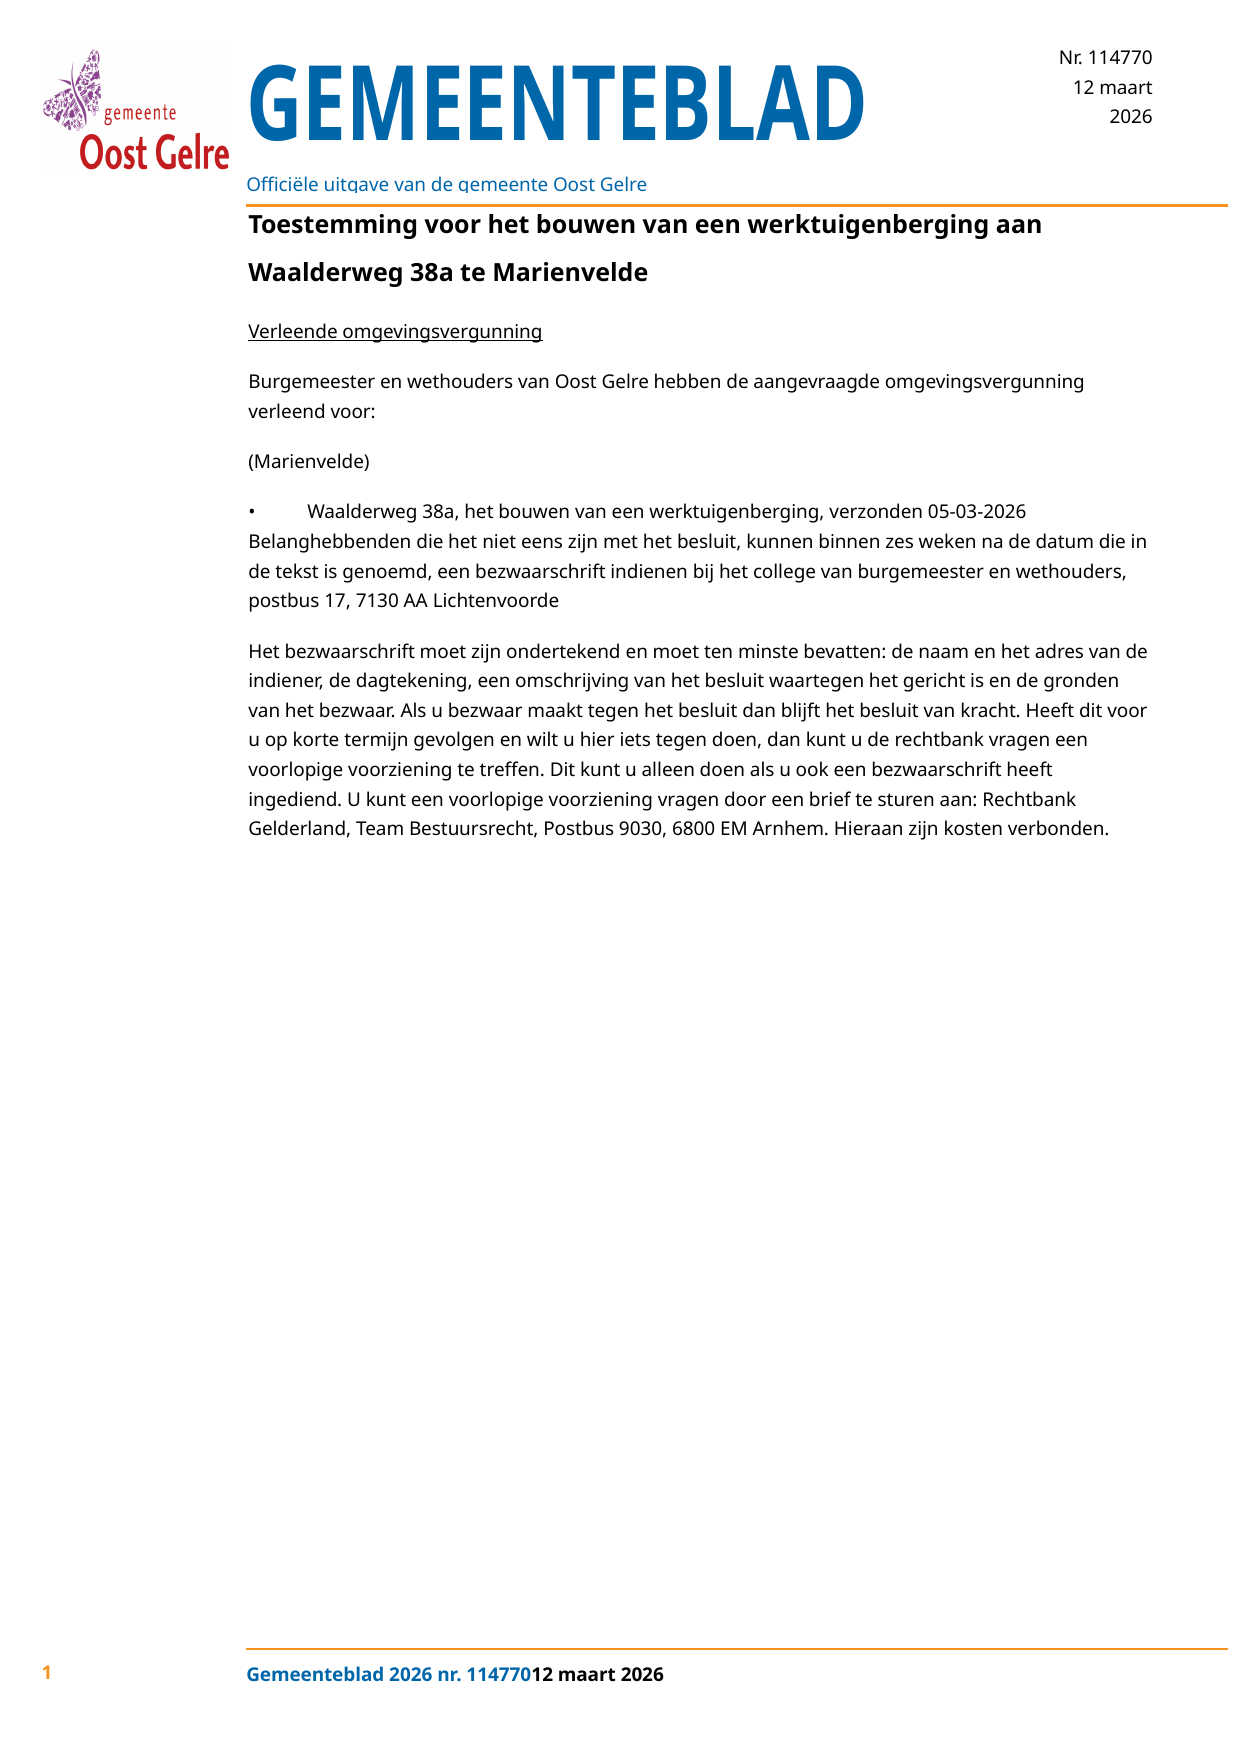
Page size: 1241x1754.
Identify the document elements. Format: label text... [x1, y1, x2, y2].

text Het bezwaarschrift moet zijn ondertekend en moet ten minste bevatten: de naam en het adres van de indiener, de dagtekening, een omschrijving van het besluit waartegen het gericht is en de gronden van het bezwaar. Als u bezwaar maakt tegen het besluit dan blijft het besluit van kracht. Heeft dit voor u op korte termijn gevolgen en wilt u hier iets tegen doen, dan kunt u de rechtbank vragen een voorlopige voorziening te treffen. Dit kunt u alleen doen als u ook een bezwaarschrift heeft ingediend. U kunt een voorlopige voorziening vragen door een brief te sturen aan: Rechtbank Gelderland, Team Bestuursrecht, Postbus 9030, 6800 EM Arnhem. Hieraan zijn kosten verbonden. [248, 638, 1152, 841]
text (Marienvelde) [248, 448, 1152, 474]
text Burgemeester en wethouders van Oost Gelre hebben de aangevraagde omgevingsvergunning verleend voor: [248, 368, 1152, 424]
list Waalderweg 38a, het bouwen van een werktuigenberging, verzonden 05-03-2026 [248, 499, 1152, 524]
text Verleende omgevingsvergunning [248, 318, 1152, 344]
text Toestemming voor het bouwen van een werktuigenberging aan Waalderweg 38a te Marienvelde [248, 207, 1152, 288]
text Belanghebbenden die het niet eens zijn met het besluit, kunnen binnen zes weken na de datum die in de tekst is genoemd, een bezwaarschrift indienen bij het college van burgemeester en wethouders, postbus 17, 7130 AA Lichtenvoorde [248, 528, 1152, 613]
picture [41, 47, 231, 172]
